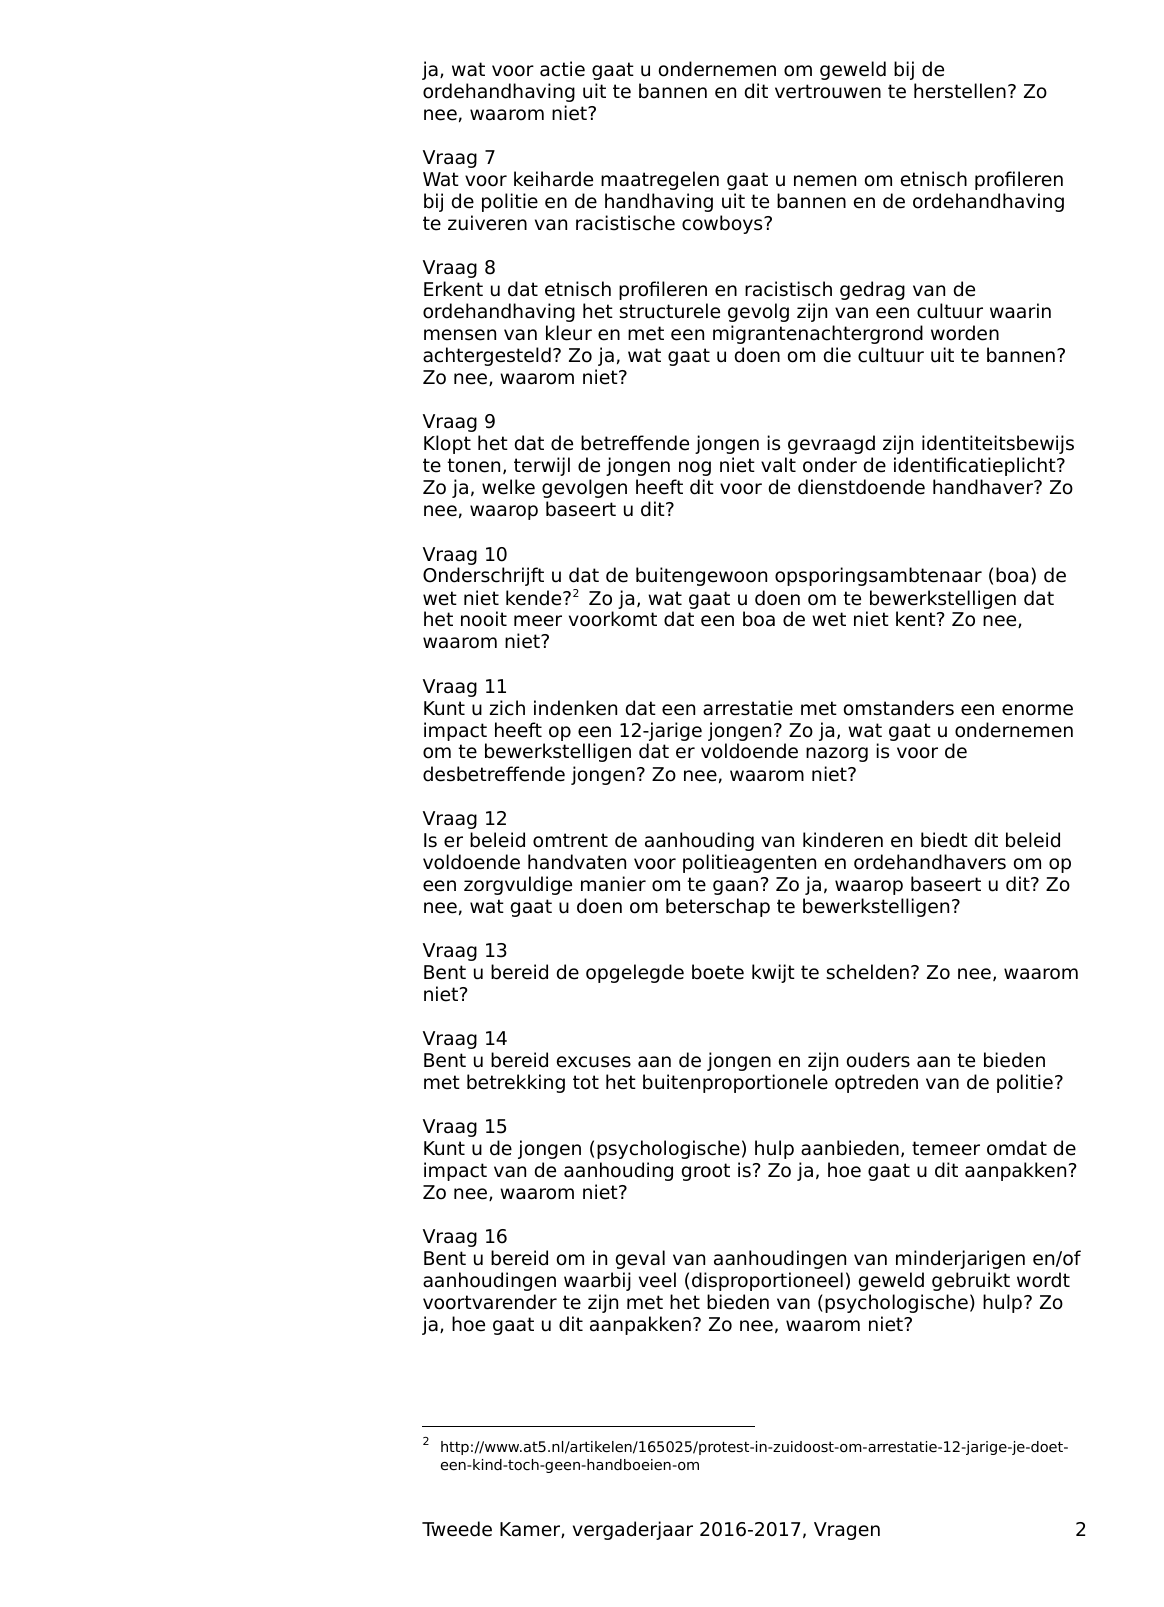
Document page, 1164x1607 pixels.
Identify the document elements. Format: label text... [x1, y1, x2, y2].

text Kunt u de jongen (psychologische) hulp aanbieden, temeer omdat de impact van de aanhouding groot is? Zo ja, hoe gaat u dit aanpakken? Zo nee, waarom niet? [422, 1138, 1087, 1204]
text Vraag 12 [422, 808, 1087, 829]
text Is er beleid omtrent de aanhouding van kinderen en biedt dit beleid voldoende handvaten voor politieagenten en ordehandhavers om op een zorgvuldige manier om te gaan? Zo ja, waarop baseert u dit? Zo nee, wat gaat u doen om beterschap te bewerkstelligen? [422, 829, 1087, 917]
text Vraag 14 [422, 1028, 1087, 1050]
text Vraag 10 [422, 543, 1087, 565]
text Vraag 8 [422, 257, 1087, 279]
text Vraag 9 [422, 411, 1087, 433]
text Bent u bereid om in geval van aanhoudingen van minderjarigen en/of aanhoudingen waarbij veel (disproportioneel) geweld gebruikt wordt voortvarender te zijn met het bieden van (psychologische) hulp? Zo ja, hoe gaat u dit aanpakken? Zo nee, waarom niet? [422, 1248, 1087, 1336]
text http://www.at5.nl/artikelen/165025/protest-in-zuidoost-om-arrestatie-12-jarige-je-doet-een-kind-toch-geen-handboeien-om [422, 1435, 1087, 1474]
text Onderschrijft u dat de buitengewoon opsporingsambtenaar (boa) de wet niet kende? Zo ja, wat gaat u doen om te bewerkstelligen dat het nooit meer voorkomt dat een boa de wet niet kent? Zo nee, waarom niet? [422, 565, 1087, 653]
text Bent u bereid de opgelegde boete kwijt te schelden? Zo nee, waarom niet? [422, 962, 1087, 1006]
text Erkent u dat etnisch profileren en racistisch gedrag van de ordehandhaving het structurele gevolg zijn van een cultuur waarin mensen van kleur en met een migrantenachtergrond worden achtergesteld? Zo ja, wat gaat u doen om die cultuur uit te bannen? Zo nee, waarom niet? [422, 279, 1087, 389]
text Wat voor keiharde maatregelen gaat u nemen om etnisch profileren bij de politie en de handhaving uit te bannen en de ordehandhaving te zuiveren van racistische cowboys? [422, 169, 1087, 235]
text Kunt u zich indenken dat een arrestatie met omstanders een enorme impact heeft op een 12-jarige jongen? Zo ja, wat gaat u ondernemen om te bewerkstelligen dat er voldoende nazorg is voor de desbetreffende jongen? Zo nee, waarom niet? [422, 697, 1087, 785]
text Vraag 16 [422, 1226, 1087, 1248]
text Vraag 15 [422, 1116, 1087, 1138]
text Vraag 11 [422, 676, 1087, 697]
text Vraag 7 [422, 147, 1087, 169]
text Klopt het dat de betreffende jongen is gevraagd zijn identiteitsbewijs te tonen, terwijl de jongen nog niet valt onder de identificatieplicht? Zo ja, welke gevolgen heeft dit voor de dienstdoende handhaver? Zo nee, waarop baseert u dit? [422, 433, 1087, 521]
text Vraag 13 [422, 940, 1087, 962]
text Bent u bereid excuses aan de jongen en zijn ouders aan te bieden met betrekking tot het buitenproportionele optreden van de politie? [422, 1050, 1087, 1094]
text ja, wat voor actie gaat u ondernemen om geweld bij de ordehandhaving uit te bannen en dit vertrouwen te herstellen? Zo nee, waarom niet? [422, 59, 1087, 125]
